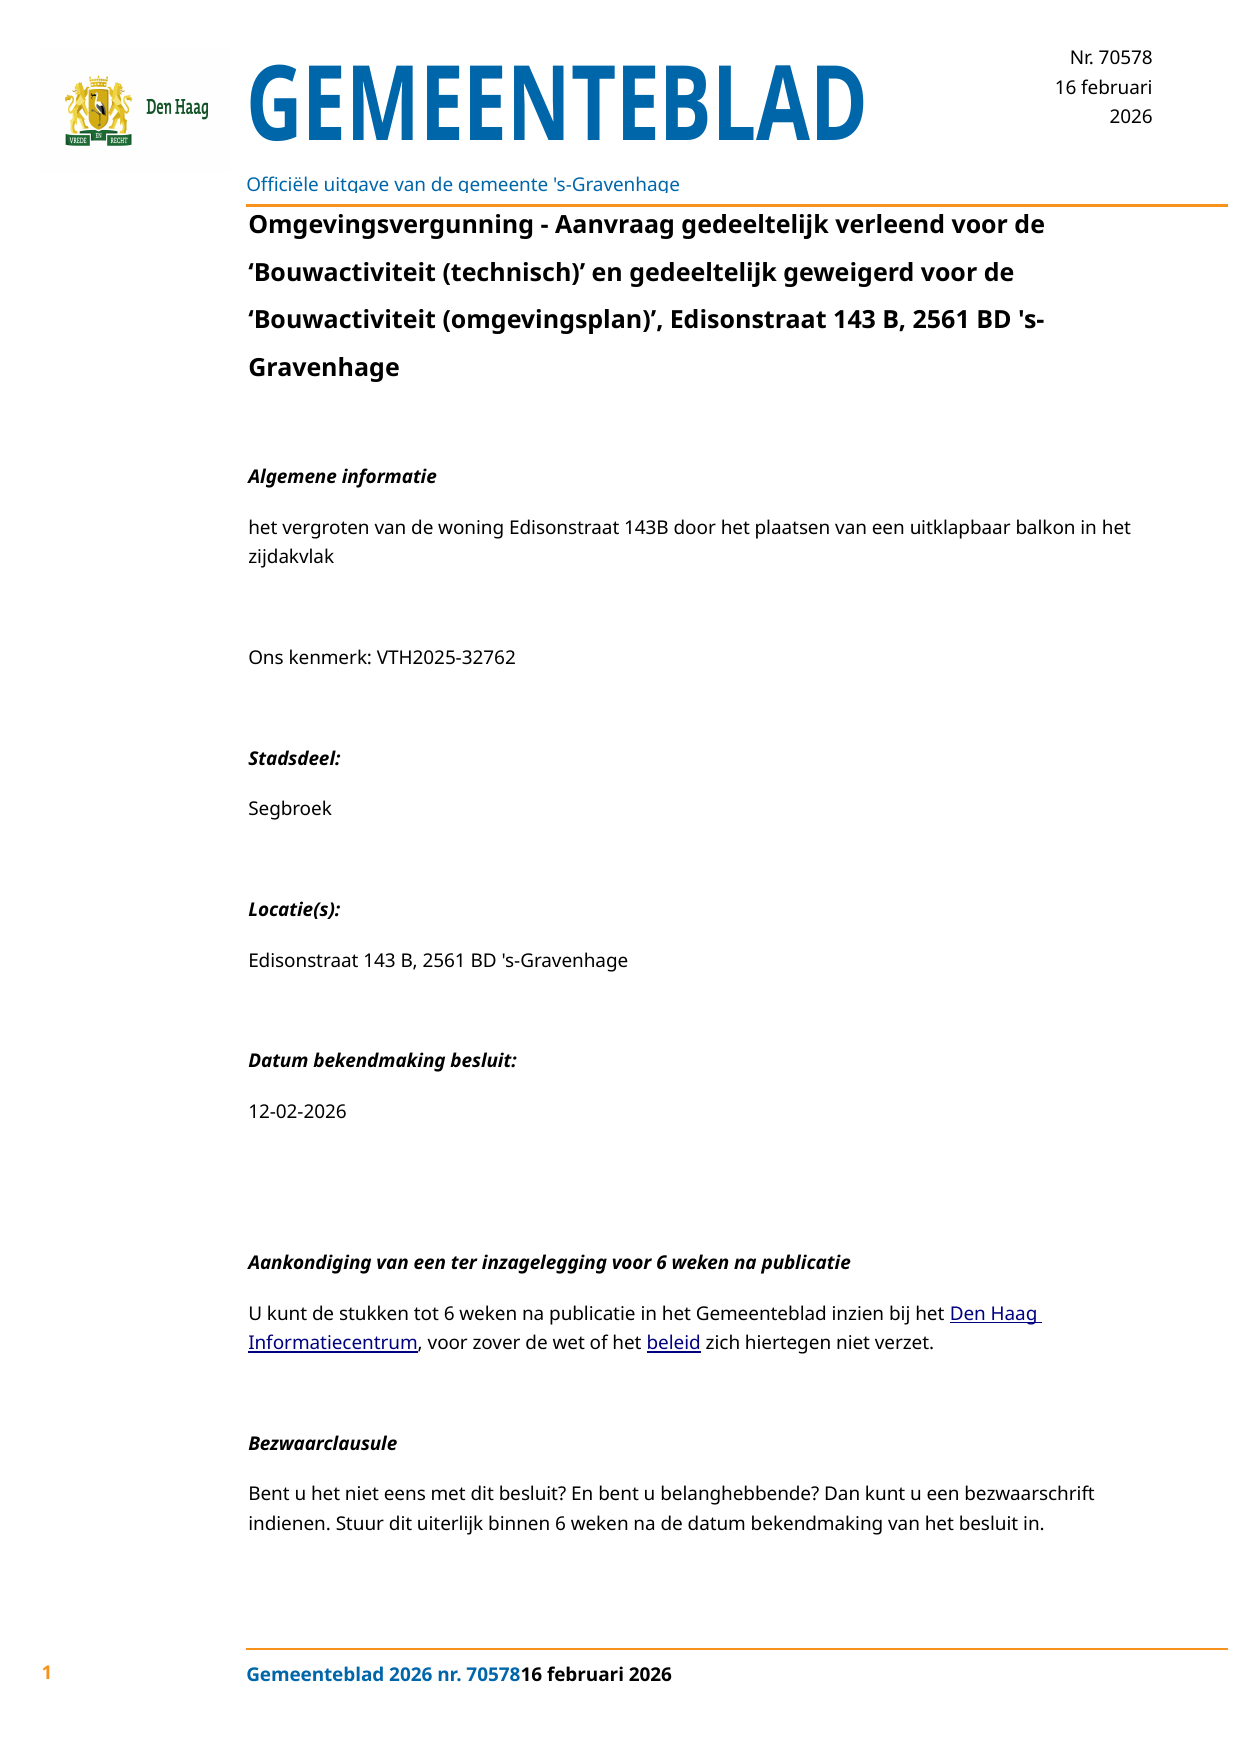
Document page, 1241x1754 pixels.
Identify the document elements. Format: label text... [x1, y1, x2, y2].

text U kunt de stukken tot 6 weken na publicatie in het Gemeenteblad inzien bij het Den Haag Informatiecentrum, voor zover de wet of het beleid zich hiertegen niet verzet. [248, 1300, 1152, 1355]
text Datum bekendmaking besluit: [248, 1048, 1152, 1073]
text Bezwaarclausule [248, 1430, 1152, 1456]
text Algemene informatie [248, 463, 1152, 489]
text het vergroten van de woning Edisonstraat 143B door het plaatsen van een uitklapbaar balkon in het zijdakvlak [248, 514, 1152, 569]
text Locatie(s): [248, 896, 1152, 922]
text Ons kenmerk: VTH2025-32762 [248, 644, 1152, 670]
text Omgevingsvergunning - Aanvraag gedeeltelijk verleend voor de ‘Bouwactiviteit (technisch)’ en gedeeltelijk geweigerd voor de ‘Bouwactiviteit (omgevingsplan)’, Edisonstraat 143 B, 2561 BD 's-Gravenhage [248, 207, 1152, 384]
text Stadsdeel: [248, 745, 1152, 771]
text Edisonstraat 143 B, 2561 BD 's-Gravenhage [248, 947, 1152, 973]
text Segbroek [248, 796, 1152, 821]
text Bent u het niet eens met dit besluit? En bent u belanghebbende? Dan kunt u een bezwaarschrift indienen. Stuur dit uiterlijk binnen 6 weken na de datum bekendmaking van het besluit in. [248, 1481, 1152, 1536]
text 12-02-2026 [248, 1098, 1152, 1124]
text Aankondiging van een ter inzagelegging voor 6 weken na publicatie [248, 1249, 1152, 1275]
picture [41, 47, 231, 172]
